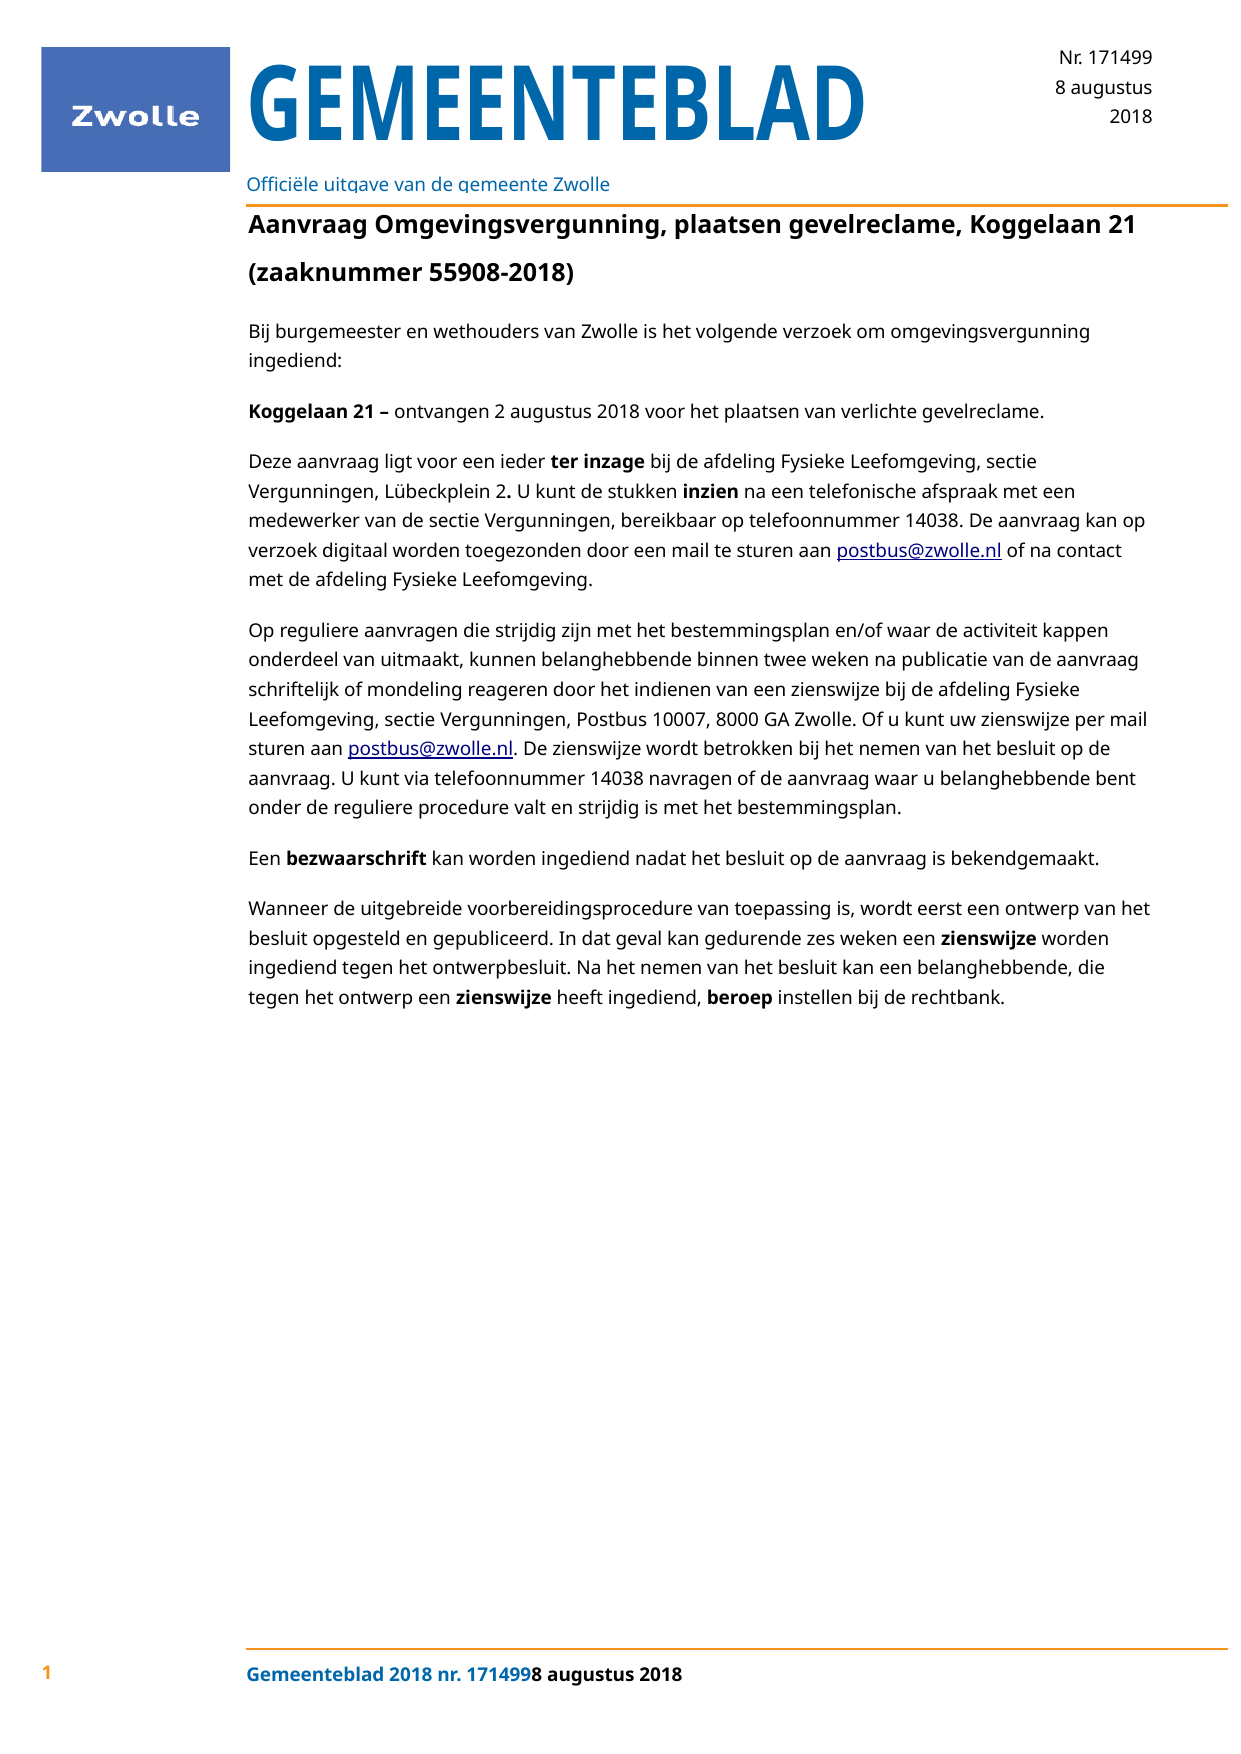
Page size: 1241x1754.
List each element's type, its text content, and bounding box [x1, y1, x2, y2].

text Wanneer de uitgebreide voorbereidingsprocedure van toepassing is, wordt eerst een ontwerp van het besluit opgesteld en gepubliceerd. In dat geval kan gedurende zes weken een zienswijze worden ingediend tegen het ontwerpbesluit. Na het nemen van het besluit kan een belanghebbende, die tegen het ontwerp een zienswijze heeft ingediend, beroep instellen bij de rechtbank. [248, 895, 1152, 1010]
text Een bezwaarschrift kan worden ingediend nadat het besluit op de aanvraag is bekendgemaakt. [248, 845, 1152, 871]
text Aanvraag Omgevingsvergunning, plaatsen gevelreclame, Koggelaan 21 (zaaknummer 55908-2018) [248, 207, 1152, 288]
text Koggelaan 21 – ontvangen 2 augustus 2018 voor het plaatsen van verlichte gevelreclame. [248, 398, 1152, 424]
text Op reguliere aanvragen die strijdig zijn met het bestemmingsplan en/of waar de activiteit kappen onderdeel van uitmaakt, kunnen belanghebbende binnen twee weken na publicatie van de aanvraag schriftelijk of mondeling reageren door het indienen van een zienswijze bij de afdeling Fysieke Leefomgeving, sectie Vergunningen, Postbus 10007, 8000 GA Zwolle. Of u kunt uw zienswijze per mail sturen aan postbus@zwolle.nl. De zienswijze wordt betrokken bij het nemen van het besluit op de aanvraag. U kunt via telefoonnummer 14038 navragen of de aanvraag waar u belanghebbende bent onder de reguliere procedure valt en strijdig is met het bestemmingsplan. [248, 617, 1152, 820]
text Bij burgemeester en wethouders van Zwolle is het volgende verzoek om omgevingsvergunning ingediend: [248, 318, 1152, 373]
text Deze aanvraag ligt voor een ieder ter inzage bij de afdeling Fysieke Leefomgeving, sectie Vergunningen, Lübeckplein 2. U kunt de stukken inzien na een telefonische afspraak met een medewerker van de sectie Vergunningen, bereikbaar op telefoonnummer 14038. De aanvraag kan op verzoek digitaal worden toegezonden door een mail te sturen aan postbus@zwolle.nl of na contact met de afdeling Fysieke Leefomgeving. [248, 448, 1152, 592]
picture [41, 47, 231, 172]
